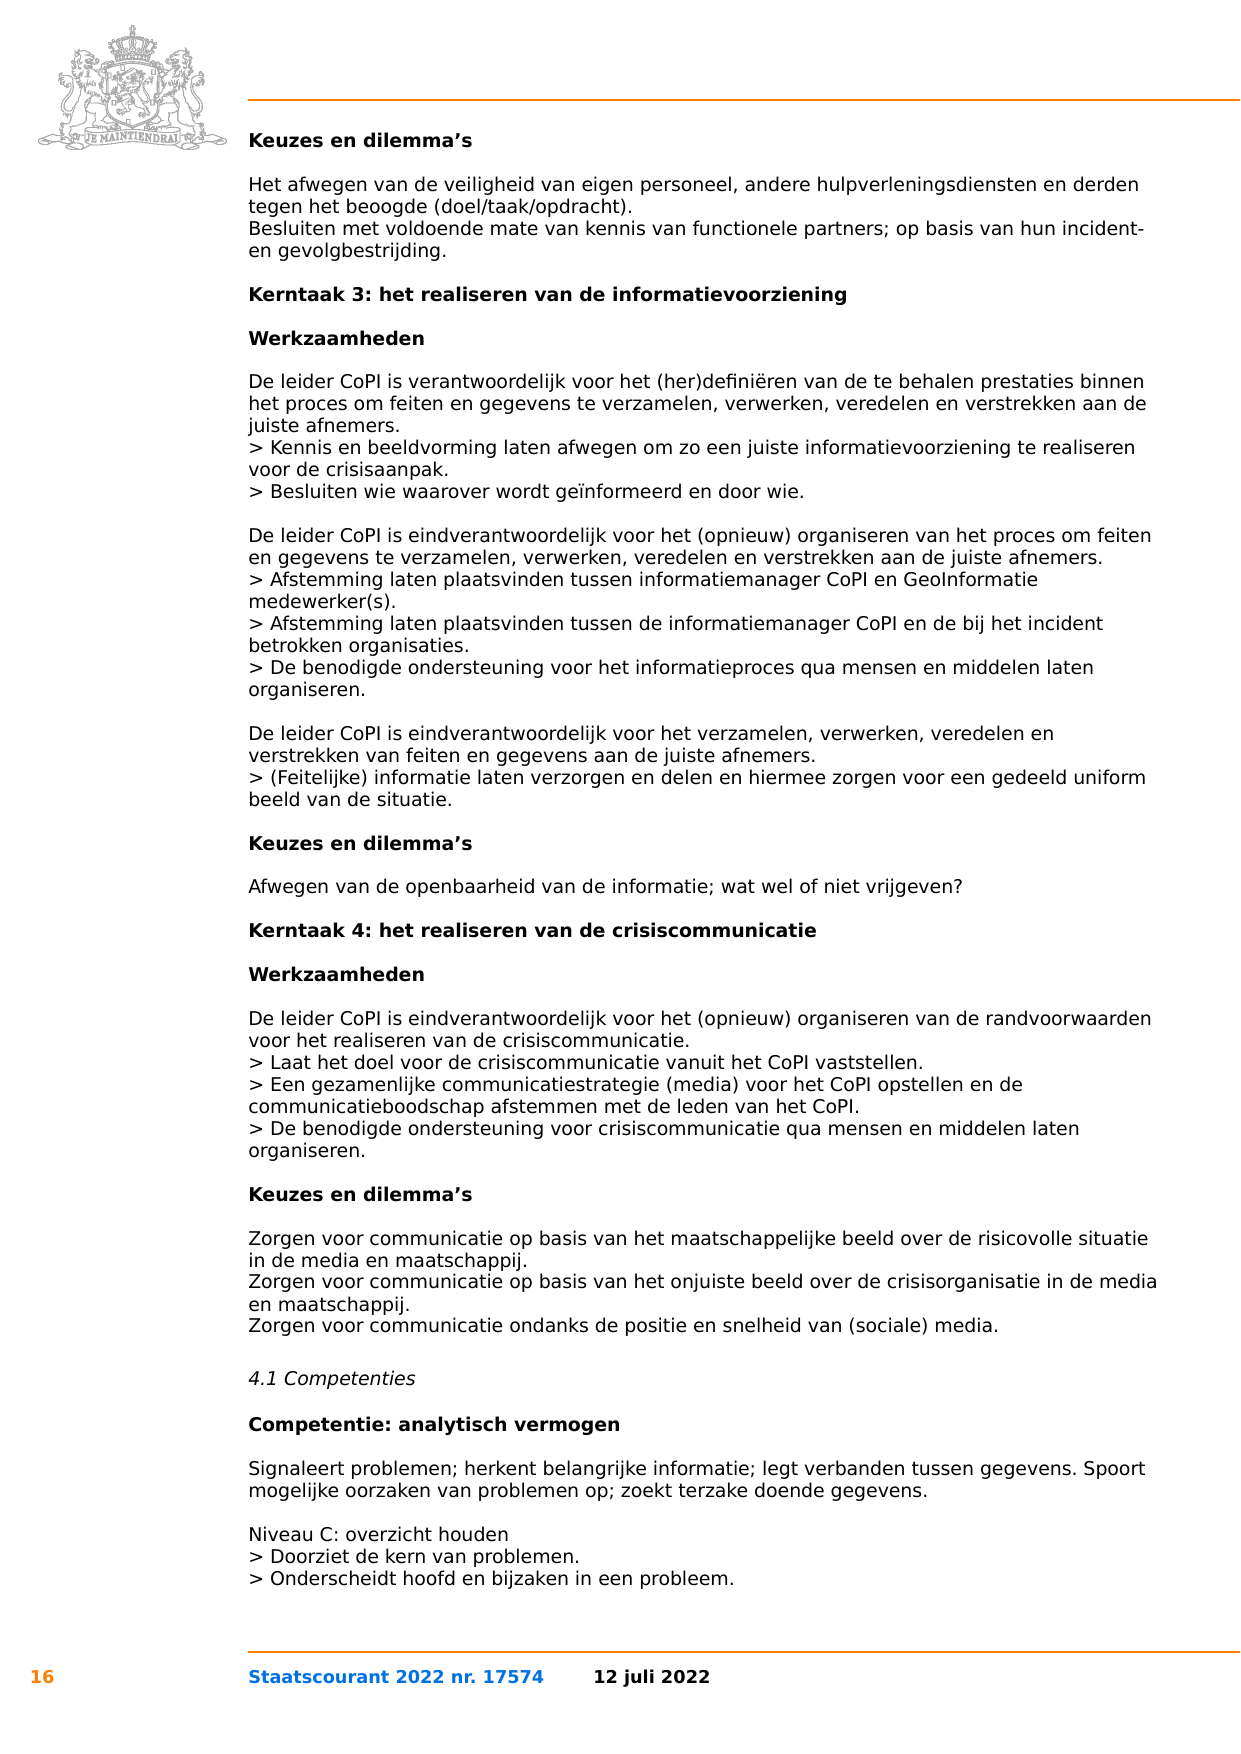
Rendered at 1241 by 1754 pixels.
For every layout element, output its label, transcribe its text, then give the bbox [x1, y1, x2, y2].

picture [38, 25, 227, 150]
text Signaleert problemen; herkent belangrijke informatie; legt verbanden tussen gegevens. Spoort mogelijke oorzaken van problemen op; zoekt terzake doende gegevens. [248, 1458, 1163, 1502]
text De leider CoPI is eindverantwoordelijk voor het (opnieuw) organiseren van de randvoorwaarden voor het realiseren van de crisiscommunicatie. [248, 1008, 1163, 1052]
text > Onderscheidt hoofd en bijzaken in een probleem. [248, 1568, 1163, 1590]
text > Een gezamenlijke communicatiestrategie (media) voor het CoPI opstellen en de communicatieboodschap afstemmen met de leden van het CoPI. [248, 1074, 1163, 1118]
text > De benodigde ondersteuning voor crisiscommunicatie qua mensen en middelen laten organiseren. [248, 1118, 1163, 1162]
text > Doorziet de kern van problemen. [248, 1546, 1163, 1568]
text Afwegen van de openbaarheid van de informatie; wat wel of niet vrijgeven? [248, 876, 1163, 898]
text Niveau C: overzicht houden [248, 1524, 1163, 1546]
subtitle Kerntaak 3: het realiseren van de informatievoorziening [248, 283, 1163, 306]
subtitle 4.1 Competenties [248, 1367, 1163, 1389]
text De leider CoPI is eindverantwoordelijk voor het (opnieuw) organiseren van het proces om feiten en gegevens te verzamelen, verwerken, veredelen en verstrekken aan de juiste afnemers. [248, 525, 1163, 569]
subtitle Werkzaamheden [248, 964, 1163, 986]
subtitle Keuzes en dilemma’s [248, 130, 1163, 152]
text Besluiten met voldoende mate van kennis van functionele partners; op basis van hun incident- en gevolgbestrijding. [248, 218, 1163, 262]
subtitle Competentie: analytisch vermogen [248, 1414, 1163, 1436]
text > Afstemming laten plaatsvinden tussen de informatiemanager CoPI en de bij het incident betrokken organisaties. [248, 613, 1163, 657]
text Het afwegen van de veiligheid van eigen personeel, andere hulpverleningsdiensten en derden tegen het beoogde (doel/taak/opdracht). [248, 174, 1163, 218]
text Zorgen voor communicatie op basis van het maatschappelijke beeld over de risicovolle situatie in de media en maatschappij. [248, 1227, 1163, 1271]
text > Kennis en beeldvorming laten afwegen om zo een juiste informatievoorziening te realiseren voor de crisisaanpak. [248, 437, 1163, 481]
text > De benodigde ondersteuning voor het informatieproces qua mensen en middelen laten organiseren. [248, 657, 1163, 701]
text > (Feitelijke) informatie laten verzorgen en delen en hiermee zorgen voor een gedeeld uniform beeld van de situatie. [248, 767, 1163, 811]
text Zorgen voor communicatie ondanks de positie en snelheid van (sociale) media. [248, 1315, 1163, 1337]
subtitle Keuzes en dilemma’s [248, 832, 1163, 854]
text De leider CoPI is eindverantwoordelijk voor het verzamelen, verwerken, veredelen en verstrekken van feiten en gegevens aan de juiste afnemers. [248, 723, 1163, 767]
text Zorgen voor communicatie op basis van het onjuiste beeld over de crisisorganisatie in de media en maatschappij. [248, 1271, 1163, 1315]
text > Laat het doel voor de crisiscommunicatie vanuit het CoPI vaststellen. [248, 1052, 1163, 1074]
subtitle Keuzes en dilemma’s [248, 1184, 1163, 1206]
text > Afstemming laten plaatsvinden tussen informatiemanager CoPI en GeoInformatie medewerker(s). [248, 569, 1163, 613]
text De leider CoPI is verantwoordelijk voor het (her)definiëren van de te behalen prestaties binnen het proces om feiten en gegevens te verzamelen, verwerken, veredelen en verstrekken aan de juiste afnemers. [248, 371, 1163, 437]
subtitle Kerntaak 4: het realiseren van de crisiscommunicatie [248, 920, 1163, 942]
subtitle Werkzaamheden [248, 327, 1163, 349]
text > Besluiten wie waarover wordt geïnformeerd en door wie. [248, 481, 1163, 503]
